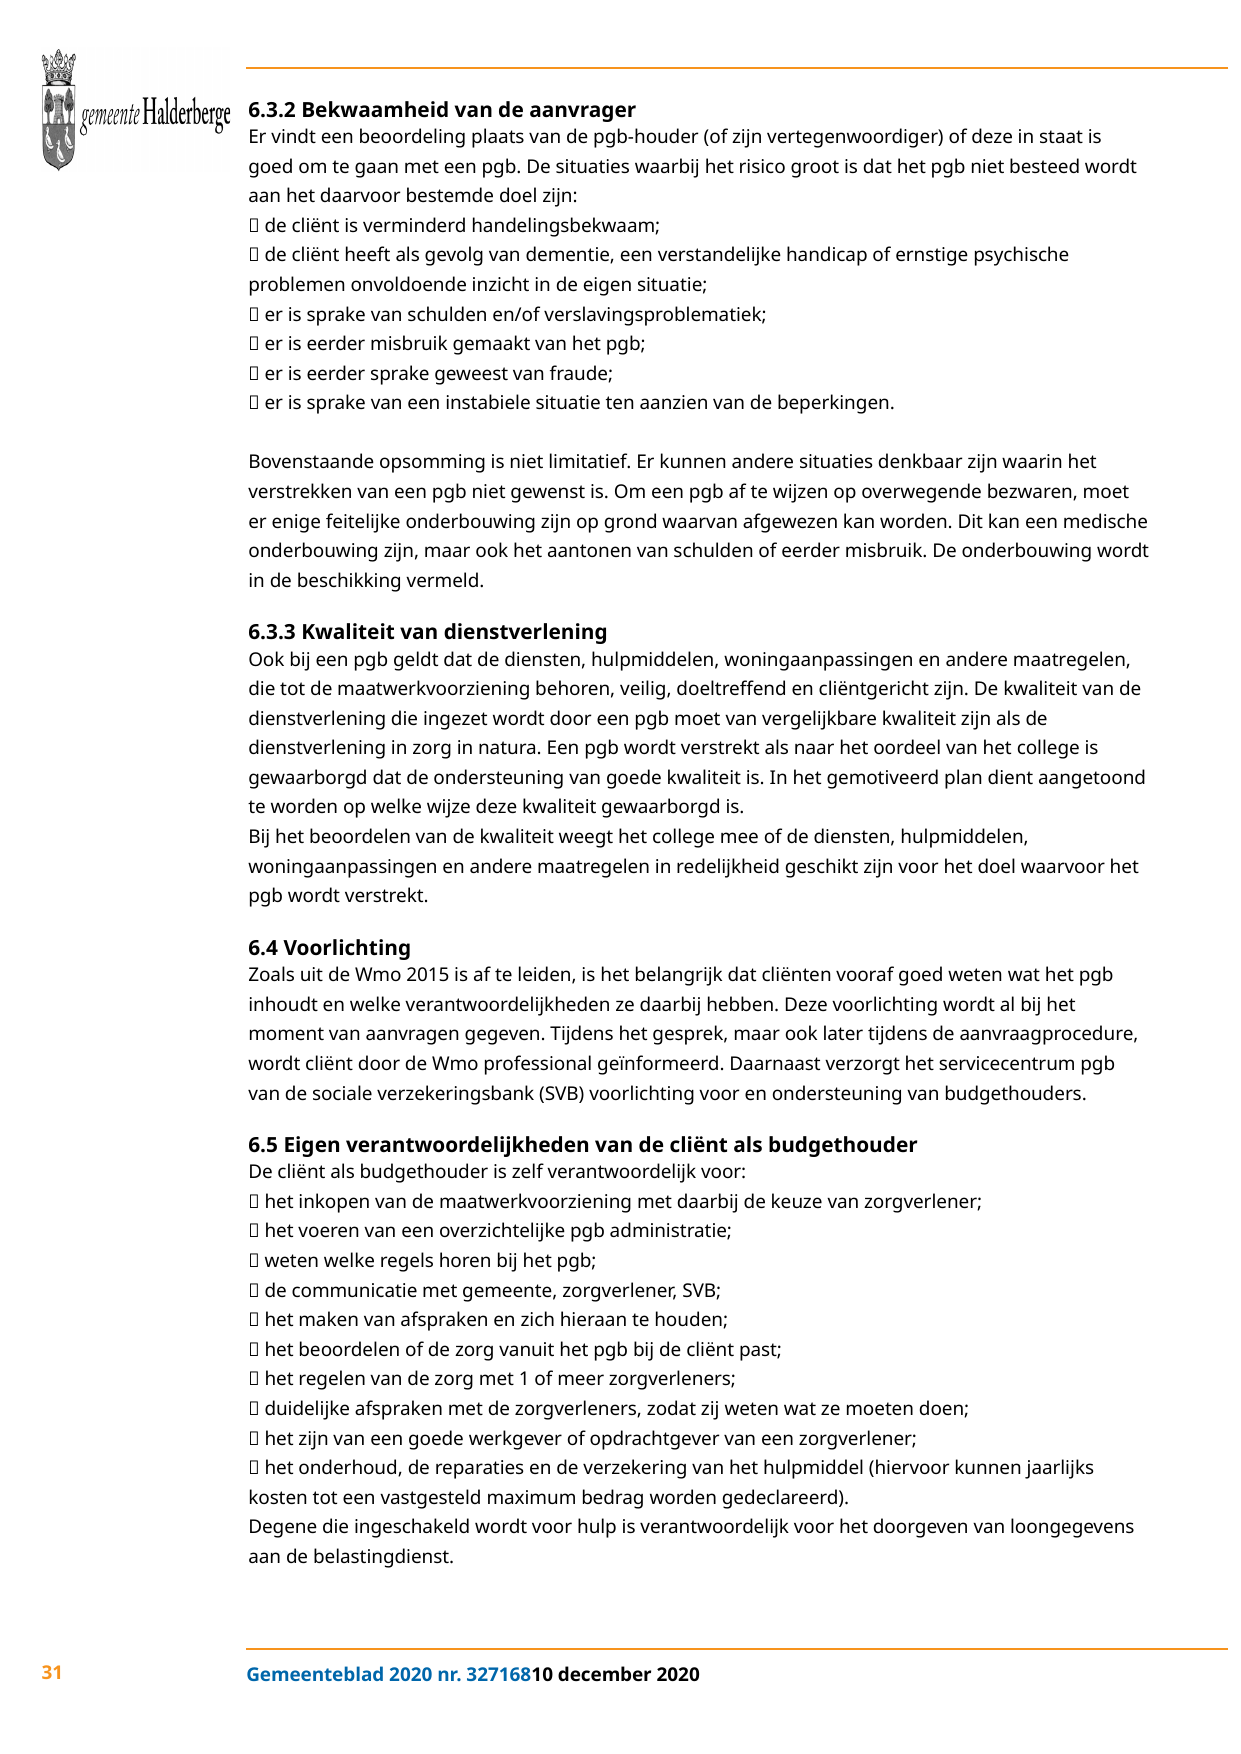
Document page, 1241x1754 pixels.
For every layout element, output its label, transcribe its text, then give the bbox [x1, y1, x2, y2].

text  de cliënt is verminderd handelingsbekwaam; [248, 212, 1152, 238]
text Ook bij een pgb geldt dat de diensten, hulpmiddelen, woningaanpassingen en andere maatregelen, die tot de maatwerkvoorziening behoren, veilig, doeltreffend en cliëntgericht zijn. De kwaliteit van de dienstverlening die ingezet wordt door een pgb moet van vergelijkbare kwaliteit zijn als de dienstverlening in zorg in natura. Een pgb wordt verstrekt als naar het oordeel van het college is gewaarborgd dat de ondersteuning van goede kwaliteit is. In het gemotiveerd plan dient aangetoond te worden op welke wijze deze kwaliteit gewaarborgd is. [248, 646, 1152, 819]
text  er is sprake van een instabiele situatie ten aanzien van de beperkingen. [248, 389, 1152, 415]
text  het inkopen van de maatwerkvoorziening met daarbij de keuze van zorgverlener; [248, 1188, 1152, 1214]
text  het voeren van een overzichtelijke pgb administratie; [248, 1218, 1152, 1243]
text Bij het beoordelen van de kwaliteit weegt het college mee of de diensten, hulpmiddelen, woningaanpassingen en andere maatregelen in redelijkheid geschikt zijn voor het doel waarvoor het pgb wordt verstrekt. [248, 823, 1152, 908]
text  er is sprake van schulden en/of verslavingsproblematiek; [248, 301, 1152, 326]
text 6.3.2 Bekwaamheid van de aanvrager [248, 95, 1152, 123]
text  het zijn van een goede werkgever of opdrachtgever van een zorgverlener; [248, 1425, 1152, 1451]
text Er vindt een beoordeling plaats van de pgb-houder (of zijn vertegenwoordiger) of deze in staat is goed om te gaan met een pgb. De situaties waarbij het risico groot is dat het pgb niet besteed wordt aan het daarvoor bestemde doel zijn: [248, 123, 1152, 208]
text  er is eerder misbruik gemaakt van het pgb; [248, 330, 1152, 356]
text  er is eerder sprake geweest van fraude; [248, 360, 1152, 386]
picture [41, 47, 231, 172]
text  duidelijke afspraken met de zorgverleners, zodat zij weten wat ze moeten doen; [248, 1395, 1152, 1421]
text Degene die ingeschakeld wordt voor hulp is verantwoordelijk voor het doorgeven van loongegevens aan de belastingdienst. [248, 1513, 1152, 1569]
text 6.3.3 Kwaliteit van dienstverlening [248, 617, 1152, 646]
text  de cliënt heeft als gevolg van dementie, een verstandelijke handicap of ernstige psychische problemen onvoldoende inzicht in de eigen situatie; [248, 242, 1152, 297]
text  het maken van afspraken en zich hieraan te houden; [248, 1306, 1152, 1332]
text  het onderhoud, de reparaties en de verzekering van het hulpmiddel (hiervoor kunnen jaarlijks kosten tot een vastgesteld maximum bedrag worden gedeclareerd). [248, 1454, 1152, 1510]
text Zoals uit de Wmo 2015 is af te leiden, is het belangrijk dat cliënten vooraf goed weten wat het pgb inhoudt en welke verantwoordelijkheden ze daarbij hebben. Deze voorlichting wordt al bij het moment van aanvragen gegeven. Tijdens het gesprek, maar ook later tijdens de aanvraagprocedure, wordt cliënt door de Wmo professional geïnformeerd. Daarnaast verzorgt het servicecentrum pgb van de sociale verzekeringsbank (SVB) voorlichting voor en ondersteuning van budgethouders. [248, 961, 1152, 1105]
text 6.5 Eigen verantwoordelijkheden van de cliënt als budgethouder [248, 1130, 1152, 1158]
text  de communicatie met gemeente, zorgverlener, SVB; [248, 1277, 1152, 1303]
text Bovenstaande opsomming is niet limitatief. Er kunnen andere situaties denkbaar zijn waarin het verstrekken van een pgb niet gewenst is. Om een pgb af te wijzen op overwegende bezwaren, moet er enige feitelijke onderbouwing zijn op grond waarvan afgewezen kan worden. Dit kan een medische onderbouwing zijn, maar ook het aantonen van schulden of eerder misbruik. De onderbouwing wordt in de beschikking vermeld. [248, 449, 1152, 593]
text De cliënt als budgethouder is zelf verantwoordelijk voor: [248, 1158, 1152, 1184]
text  het beoordelen of de zorg vanuit het pgb bij de cliënt past; [248, 1336, 1152, 1362]
text 6.4 Voorlichting [248, 933, 1152, 961]
text  het regelen van de zorg met 1 of meer zorgverleners; [248, 1366, 1152, 1391]
text  weten welke regels horen bij het pgb; [248, 1247, 1152, 1273]
